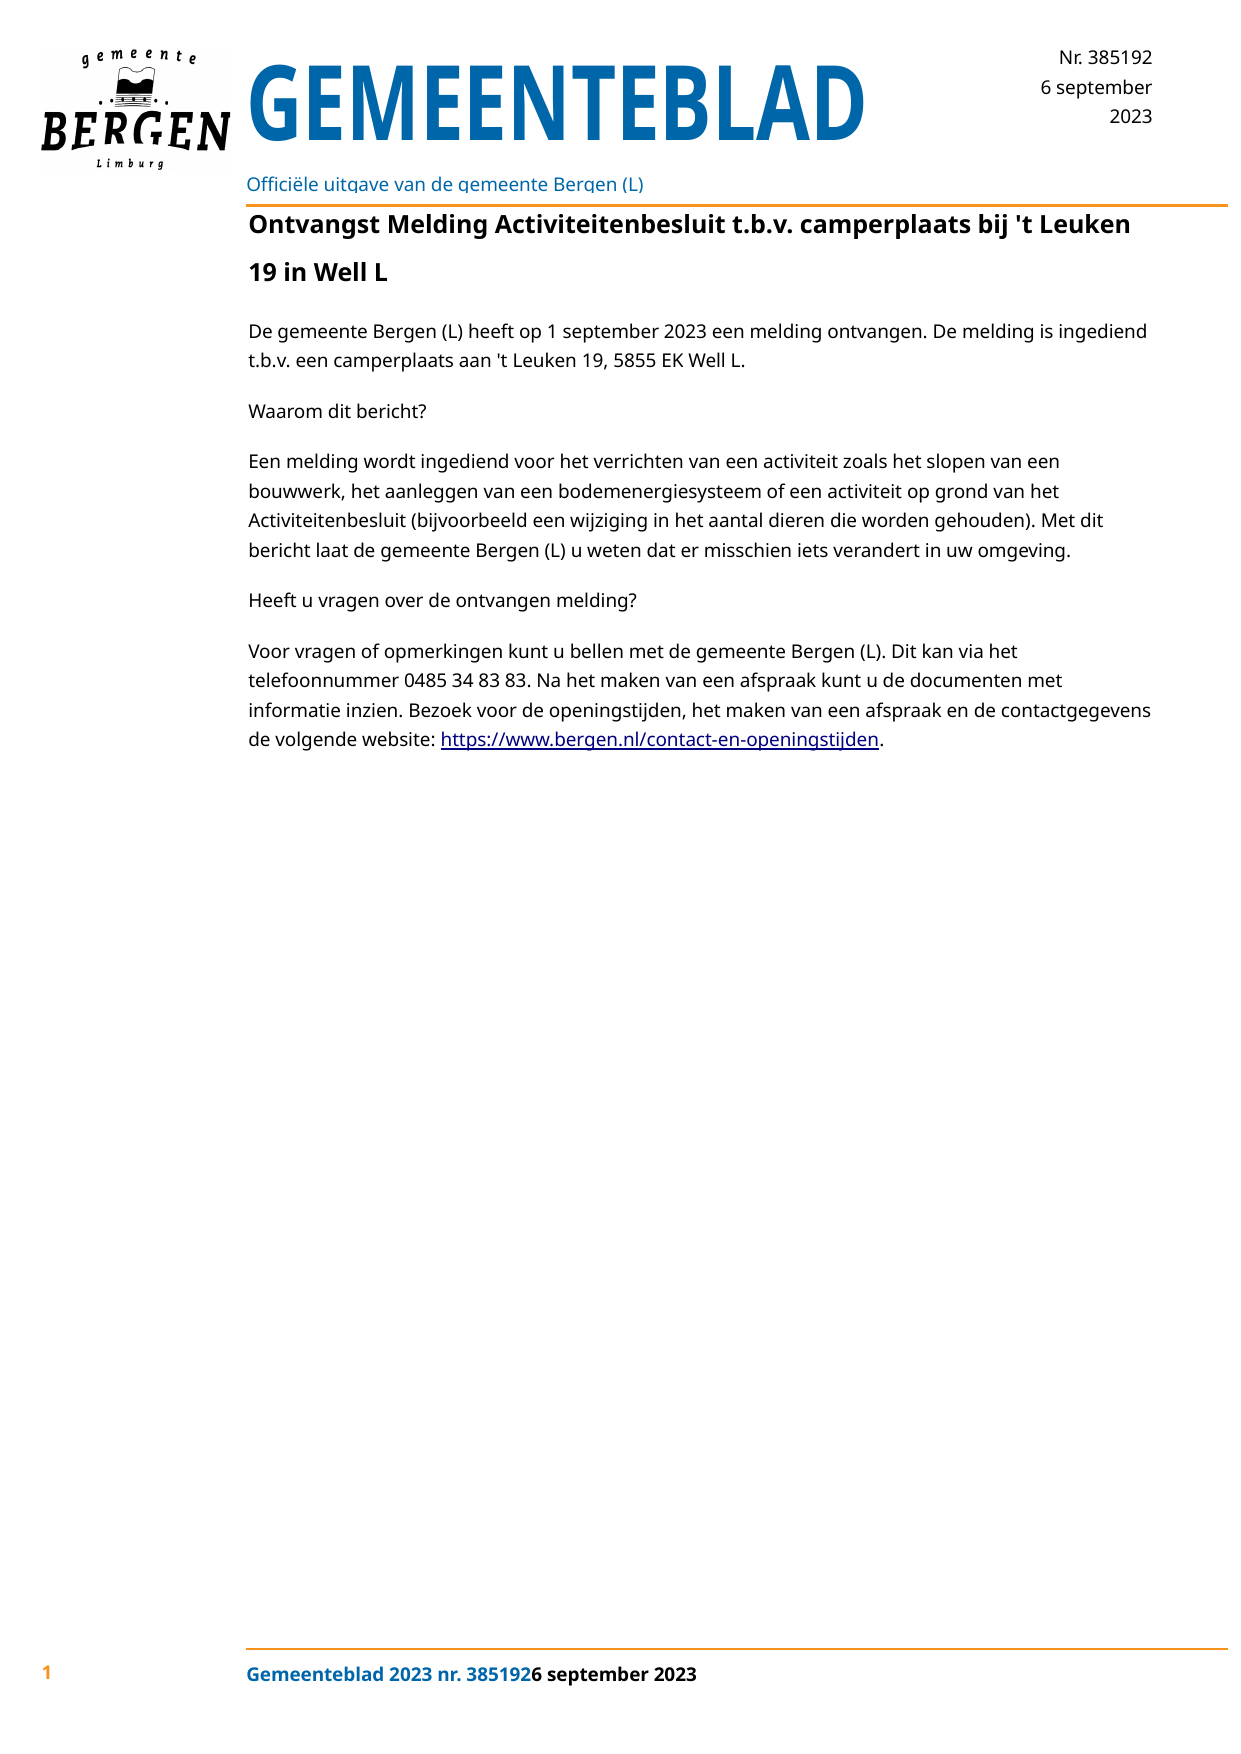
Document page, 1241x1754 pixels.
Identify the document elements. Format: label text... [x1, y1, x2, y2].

text Heeft u vragen over de ontvangen melding? [248, 587, 1152, 613]
text Waarom dit bericht? [248, 398, 1152, 424]
text Voor vragen of opmerkingen kunt u bellen met de gemeente Bergen (L). Dit kan via het telefoonnummer 0485 34 83 83. Na het maken van een afspraak kunt u de documenten met informatie inzien. Bezoek voor de openingstijden, het maken van een afspraak en de contactgegevens de volgende website: https://www.bergen.nl/contact-en-openingstijden. [248, 638, 1152, 752]
text De gemeente Bergen (L) heeft op 1 september 2023 een melding ontvangen. De melding is ingediend t.b.v. een camperplaats aan 't Leuken 19, 5855 EK Well L. [248, 318, 1152, 373]
picture [41, 47, 231, 172]
text Ontvangst Melding Activiteitenbesluit t.b.v. camperplaats bij 't Leuken 19 in Well L [248, 207, 1152, 288]
text Een melding wordt ingediend voor het verrichten van een activiteit zoals het slopen van een bouwwerk, het aanleggen van een bodemenergiesysteem of een activiteit op grond van het Activiteitenbesluit (bijvoorbeeld een wijziging in het aantal dieren die worden gehouden). Met dit bericht laat de gemeente Bergen (L) u weten dat er misschien iets verandert in uw omgeving. [248, 448, 1152, 563]
